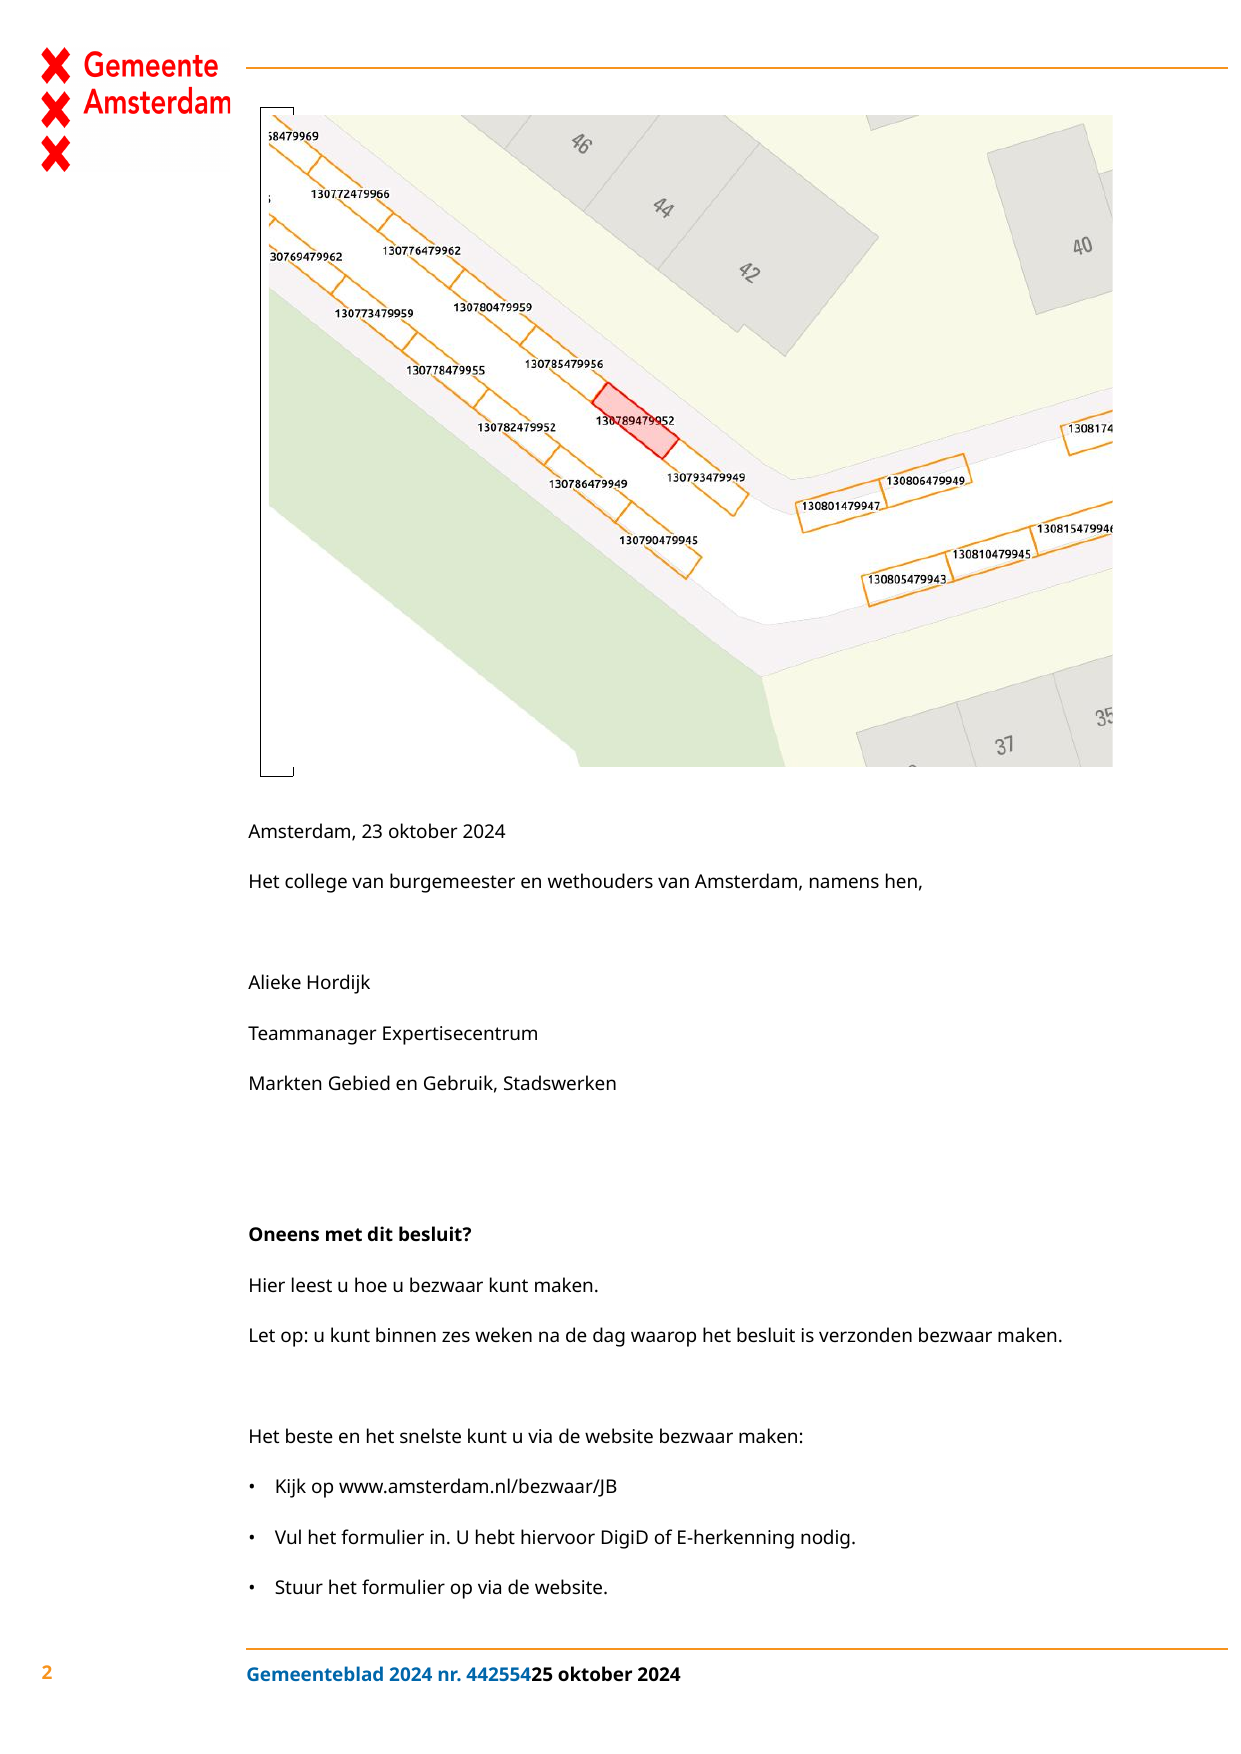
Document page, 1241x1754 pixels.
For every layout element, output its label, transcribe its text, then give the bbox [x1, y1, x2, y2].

text Teammanager Expertisecentrum [248, 1020, 1152, 1046]
picture [268, 115, 1113, 767]
text Hier leest u hoe u bezwaar kunt maken. [248, 1272, 1152, 1298]
picture [41, 47, 231, 172]
text Markten Gebied en Gebruik, Stadswerken [248, 1070, 1152, 1096]
text Let op: u kunt binnen zes weken na de dag waarop het besluit is verzonden bezwaar maken. [248, 1322, 1152, 1348]
text Het college van burgemeester en wethouders van Amsterdam, namens hen, [248, 868, 1152, 894]
text • Stuur het formulier op via de website. [248, 1574, 1152, 1600]
text Alieke Hordijk [248, 969, 1152, 995]
text Oneens met dit besluit? [248, 1221, 1152, 1247]
text • Vul het formulier in. U hebt hiervoor DigiD of E-herkenning nodig. [248, 1524, 1152, 1550]
text • Kijk op www.amsterdam.nl/bezwaar/JB [248, 1473, 1152, 1499]
text Amsterdam, 23 oktober 2024 [248, 818, 1152, 844]
text Het beste en het snelste kunt u via de website bezwaar maken: [248, 1423, 1152, 1449]
